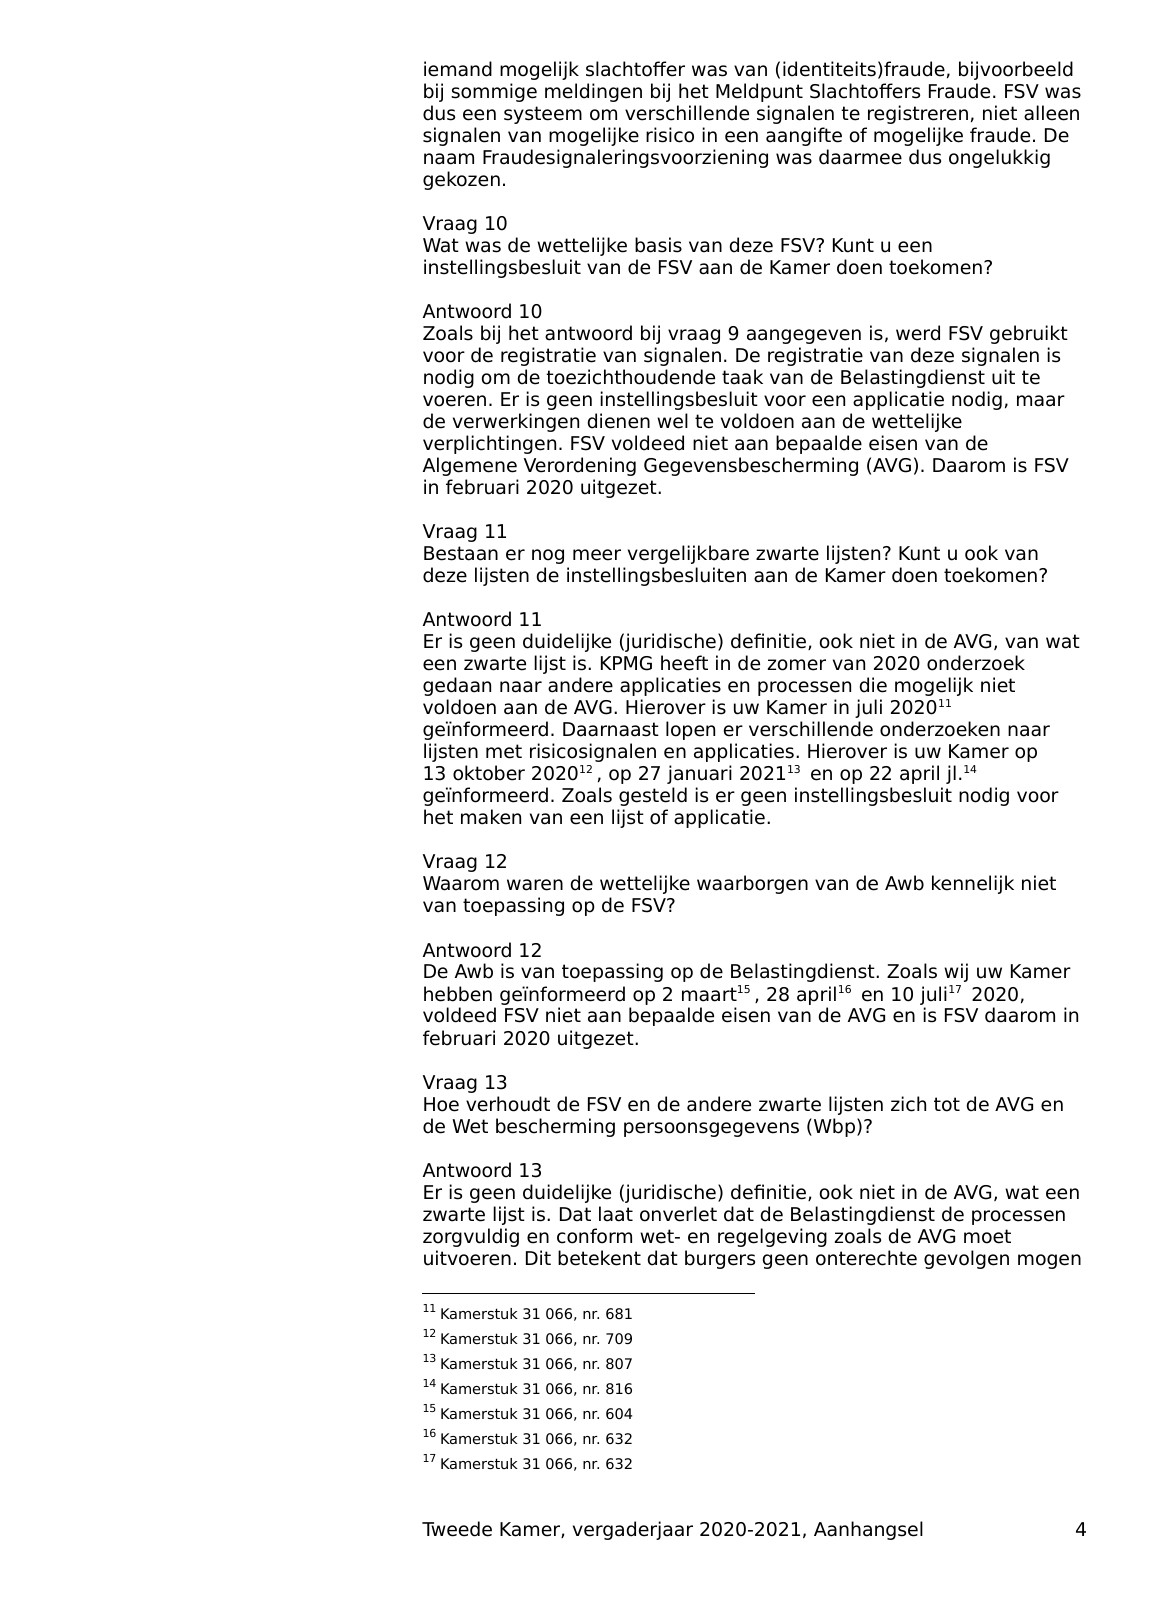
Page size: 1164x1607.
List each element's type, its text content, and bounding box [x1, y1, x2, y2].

text Er is geen duidelijke (juridische) definitie, ook niet in de AVG, van wat een zwarte lijst is. KPMG heeft in de zomer van 2020 onderzoek gedaan naar andere applicaties en processen die mogelijk niet voldoen aan de AVG. Hierover is uw Kamer in juli 2020 geïnformeerd. Daarnaast lopen er verschillende onderzoeken naar lijsten met risicosignalen en applicaties. Hierover is uw Kamer op 13 oktober 2020, op 27 januari 2021 en op 22 april jl. geïnformeerd. Zoals gesteld is er geen instellingsbesluit nodig voor het maken van een lijst of applicatie. [422, 631, 1087, 829]
text Kamerstuk 31 066, nr. 604 [422, 1402, 1087, 1424]
text Hoe verhoudt de FSV en de andere zwarte lijsten zich tot de AVG en de Wet bescherming persoonsgegevens (Wbp)? [422, 1093, 1087, 1137]
text Antwoord 10 [422, 301, 1087, 323]
text Vraag 12 [422, 851, 1087, 873]
text Antwoord 12 [422, 939, 1087, 961]
text Waarom waren de wettelijke waarborgen van de Awb kennelijk niet van toepassing op de FSV? [422, 873, 1087, 917]
text Kamerstuk 31 066, nr. 816 [422, 1377, 1087, 1399]
text Vraag 13 [422, 1072, 1087, 1093]
text Kamerstuk 31 066, nr. 632 [422, 1452, 1087, 1474]
text Antwoord 13 [422, 1160, 1087, 1182]
text Kamerstuk 31 066, nr. 632 [422, 1427, 1087, 1449]
text Kamerstuk 31 066, nr. 681 [422, 1302, 1087, 1324]
text Vraag 11 [422, 521, 1087, 543]
text Antwoord 11 [422, 609, 1087, 631]
text Wat was de wettelijke basis van deze FSV? Kunt u een instellingsbesluit van de FSV aan de Kamer doen toekomen? [422, 235, 1087, 279]
text iemand mogelijk slachtoffer was van (identiteits)fraude, bijvoorbeeld bij sommige meldingen bij het Meldpunt Slachtoffers Fraude. FSV was dus een systeem om verschillende signalen te registreren, niet alleen signalen van mogelijke risico in een aangifte of mogelijke fraude. De naam Fraudesignaleringsvoorziening was daarmee dus ongelukkig gekozen. [422, 59, 1087, 191]
text Zoals bij het antwoord bij vraag 9 aangegeven is, werd FSV gebruikt voor de registratie van signalen. De registratie van deze signalen is nodig om de toezichthoudende taak van de Belastingdienst uit te voeren. Er is geen instellingsbesluit voor een applicatie nodig, maar de verwerkingen dienen wel te voldoen aan de wettelijke verplichtingen. FSV voldeed niet aan bepaalde eisen van de Algemene Verordening Gegevensbescherming (AVG). Daarom is FSV in februari 2020 uitgezet. [422, 323, 1087, 499]
text Kamerstuk 31 066, nr. 709 [422, 1327, 1087, 1349]
text Er is geen duidelijke (juridische) definitie, ook niet in de AVG, wat een zwarte lijst is. Dat laat onverlet dat de Belastingdienst de processen zorgvuldig en conform wet- en regelgeving zoals de AVG moet uitvoeren. Dit betekent dat burgers geen onterechte gevolgen mogen [422, 1182, 1087, 1269]
text Kamerstuk 31 066, nr. 807 [422, 1352, 1087, 1374]
text Vraag 10 [422, 213, 1087, 235]
text De Awb is van toepassing op de Belastingdienst. Zoals wij uw Kamer hebben geïnformeerd op 2 maart, 28 april en 10 juli 2020, voldeed FSV niet aan bepaalde eisen van de AVG en is FSV daarom in februari 2020 uitgezet. [422, 961, 1087, 1049]
text Bestaan er nog meer vergelijkbare zwarte lijsten? Kunt u ook van deze lijsten de instellingsbesluiten aan de Kamer doen toekomen? [422, 543, 1087, 587]
